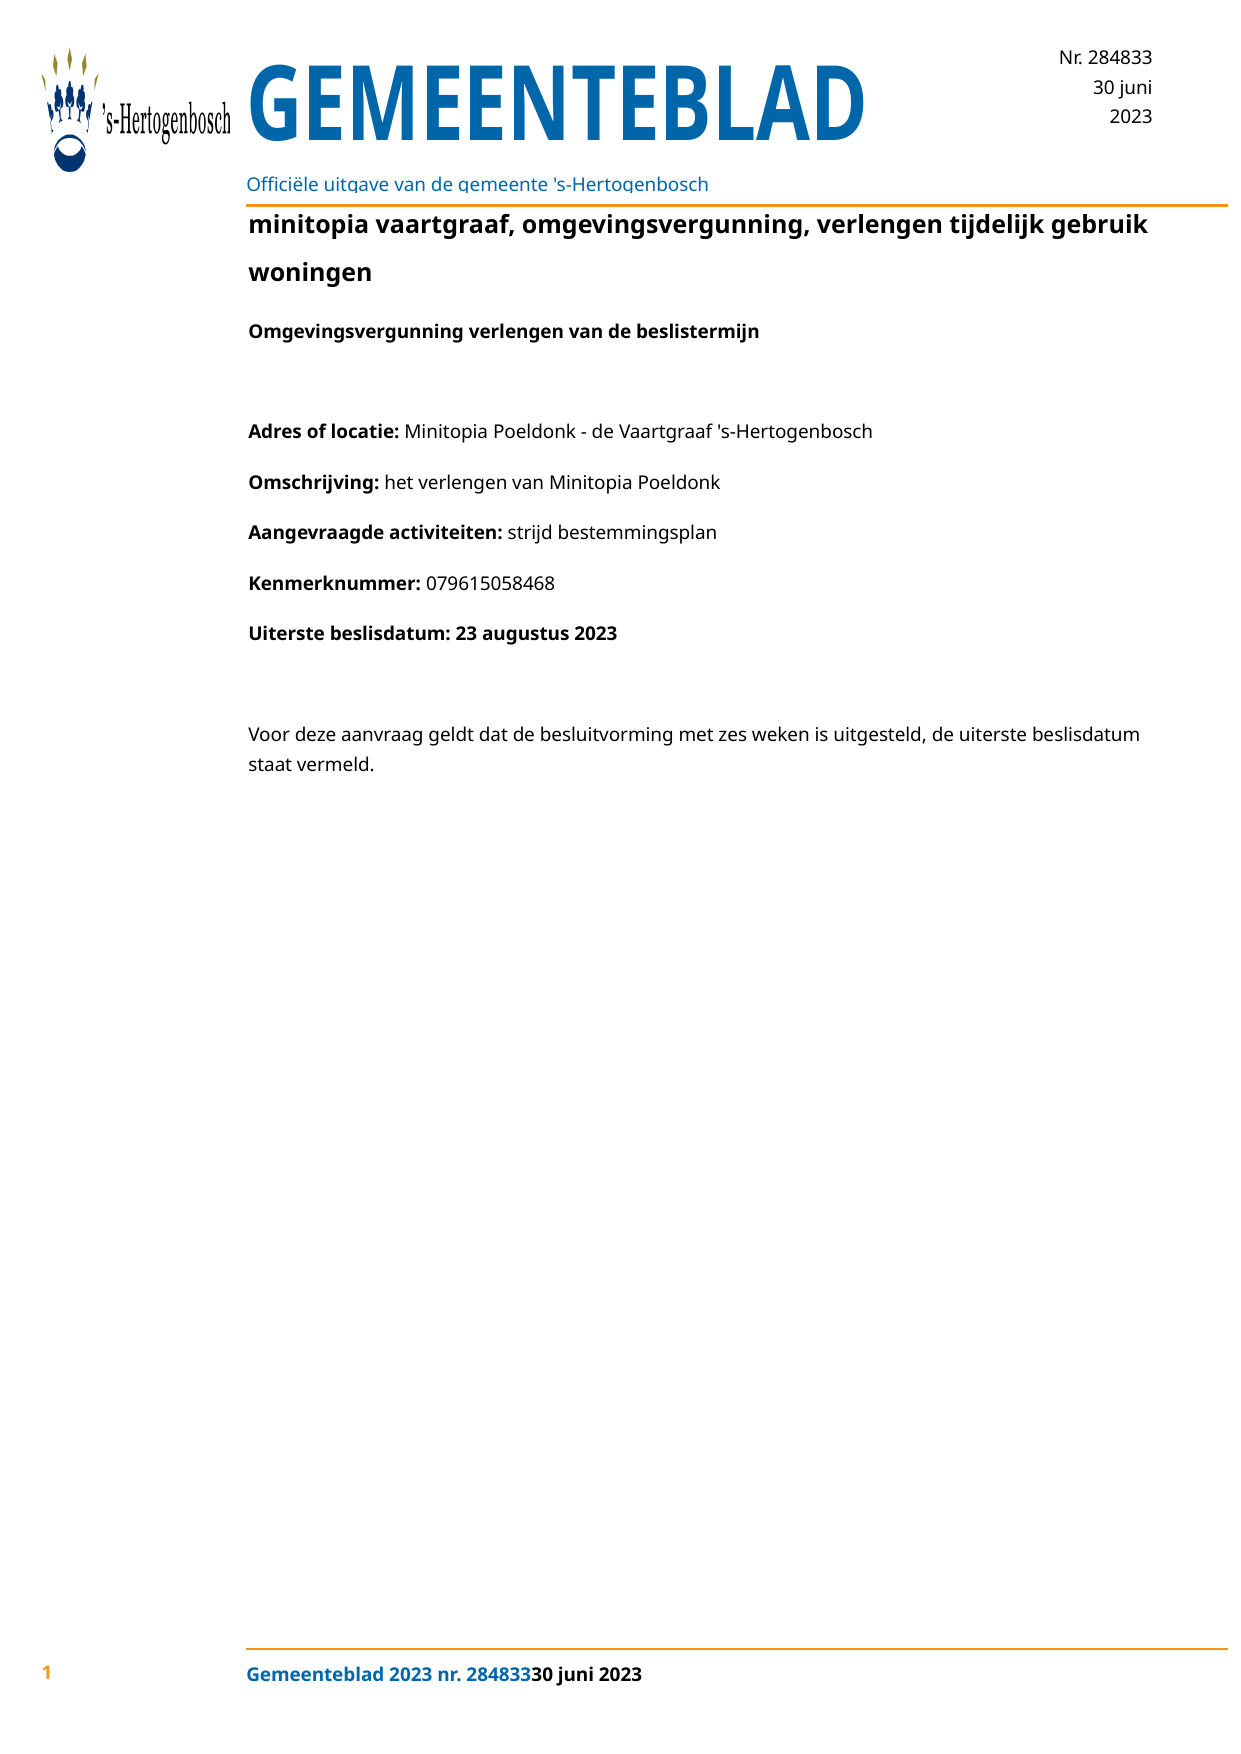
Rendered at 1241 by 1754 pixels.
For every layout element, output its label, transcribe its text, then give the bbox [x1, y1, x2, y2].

text Omgevingsvergunning verlengen van de beslistermijn [248, 318, 1152, 344]
text Omschrijving: het verlengen van Minitopia Poeldonk [248, 469, 1152, 495]
picture [41, 47, 231, 172]
text Aangevraagde activiteiten: strijd bestemmingsplan [248, 519, 1152, 545]
text Uiterste beslisdatum: 23 augustus 2023 [248, 620, 1152, 646]
text Voor deze aanvraag geldt dat de besluitvorming met zes weken is uitgesteld, de uiterste beslisdatum staat vermeld. [248, 721, 1152, 777]
text Adres of locatie: Minitopia Poeldonk - de Vaartgraaf 's-Hertogenbosch [248, 419, 1152, 444]
text Kenmerknummer: 079615058468 [248, 570, 1152, 596]
text minitopia vaartgraaf, omgevingsvergunning, verlengen tijdelijk gebruik woningen [248, 207, 1152, 288]
